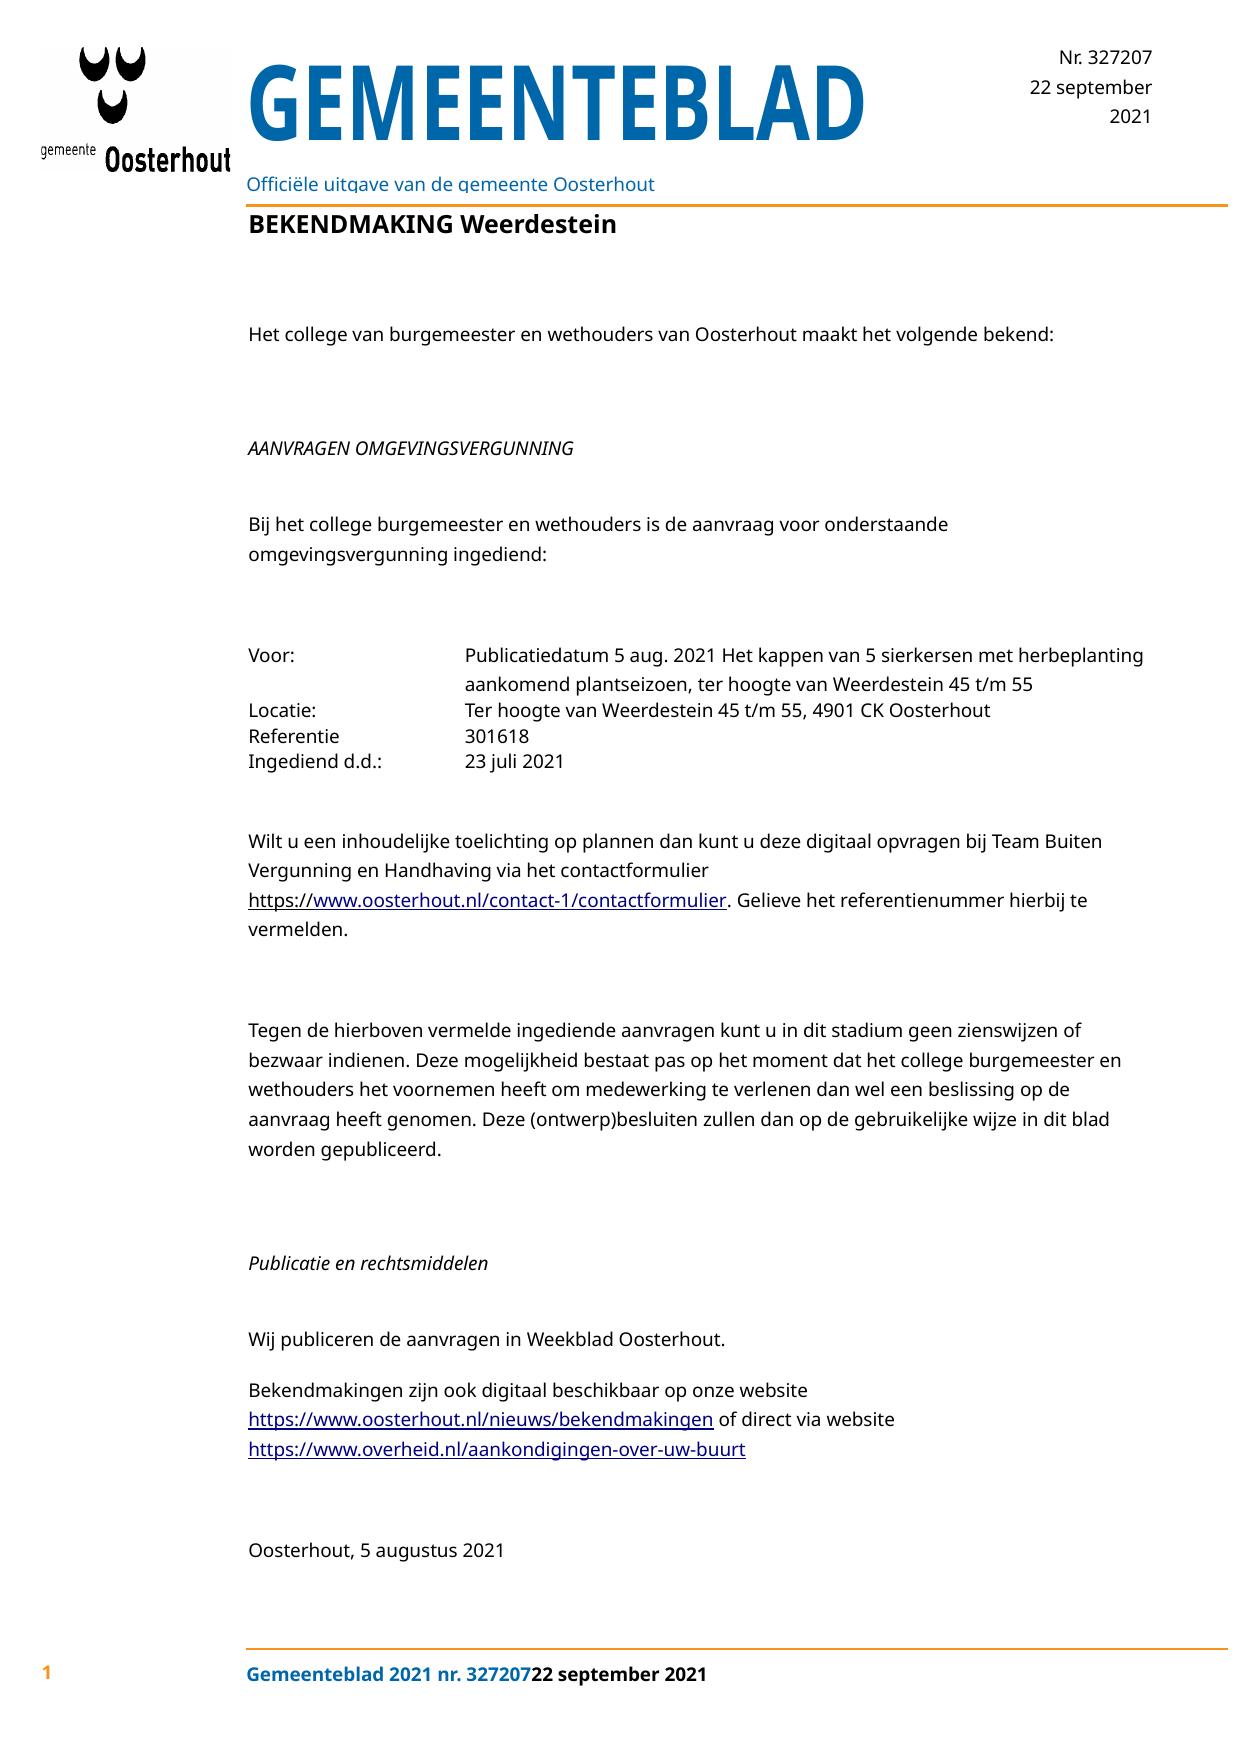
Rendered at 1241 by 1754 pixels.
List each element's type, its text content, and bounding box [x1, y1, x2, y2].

text Het college van burgemeester en wethouders van Oosterhout maakt het volgende bekend: [248, 321, 1152, 346]
table_cell 23 juli 2021 [465, 749, 1152, 774]
text Publicatie en rechtsmiddelen [248, 1250, 1152, 1276]
table_cell 301618 [465, 723, 1152, 748]
table_cell Referentie [248, 723, 464, 748]
text Wij publiceren de aanvragen in Weekblad Oosterhout. [248, 1326, 1152, 1352]
text Oosterhout, 5 augustus 2021 [248, 1537, 1152, 1562]
text AANVRAGEN OMGEVINGSVERGUNNING [248, 435, 1152, 461]
picture [41, 47, 231, 172]
text Bij het college burgemeester en wethouders is de aanvraag voor onderstaande omgevingsvergunning ingediend: [248, 511, 1152, 567]
text Wilt u een inhoudelijke toelichting op plannen dan kunt u deze digitaal opvragen bij Team Buiten Vergunning en Handhaving via het contactformulier https://www.oosterhout.nl/contact-1/contactformulier. Gelieve het referentienummer hierbij te vermelden. [248, 828, 1152, 942]
table_header Voor: [248, 642, 464, 697]
text BEKENDMAKING Weerdestein [248, 207, 1152, 241]
table_cell Ter hoogte van Weerdestein 45 t/m 55, 4901 CK Oosterhout [465, 697, 1152, 723]
text Bekendmakingen zijn ook digitaal beschikbaar op onze website https://www.oosterhout.nl/nieuws/bekendmakingen of direct via website https://www.overheid.nl/aankondigingen-over-uw-buurt [248, 1377, 1152, 1462]
table_cell Locatie: [248, 697, 464, 723]
table_cell Ingediend d.d.: [248, 749, 464, 774]
table_header Publicatiedatum 5 aug. 2021 Het kappen van 5 sierkersen met herbeplanting aankomend plantseizoen, ter hoogte van Weerdestein 45 t/m 55 [465, 642, 1152, 697]
text Tegen de hierboven vermelde ingediende aanvragen kunt u in dit stadium geen zienswijzen of bezwaar indienen. Deze mogelijkheid bestaat pas op het moment dat het college burgemeester en wethouders het voornemen heeft om medewerking te verlenen dan wel een beslissing op de aanvraag heeft genomen. Deze (ontwerp)besluiten zullen dan op de gebruikelijke wijze in dit blad worden gepubliceerd. [248, 1017, 1152, 1162]
